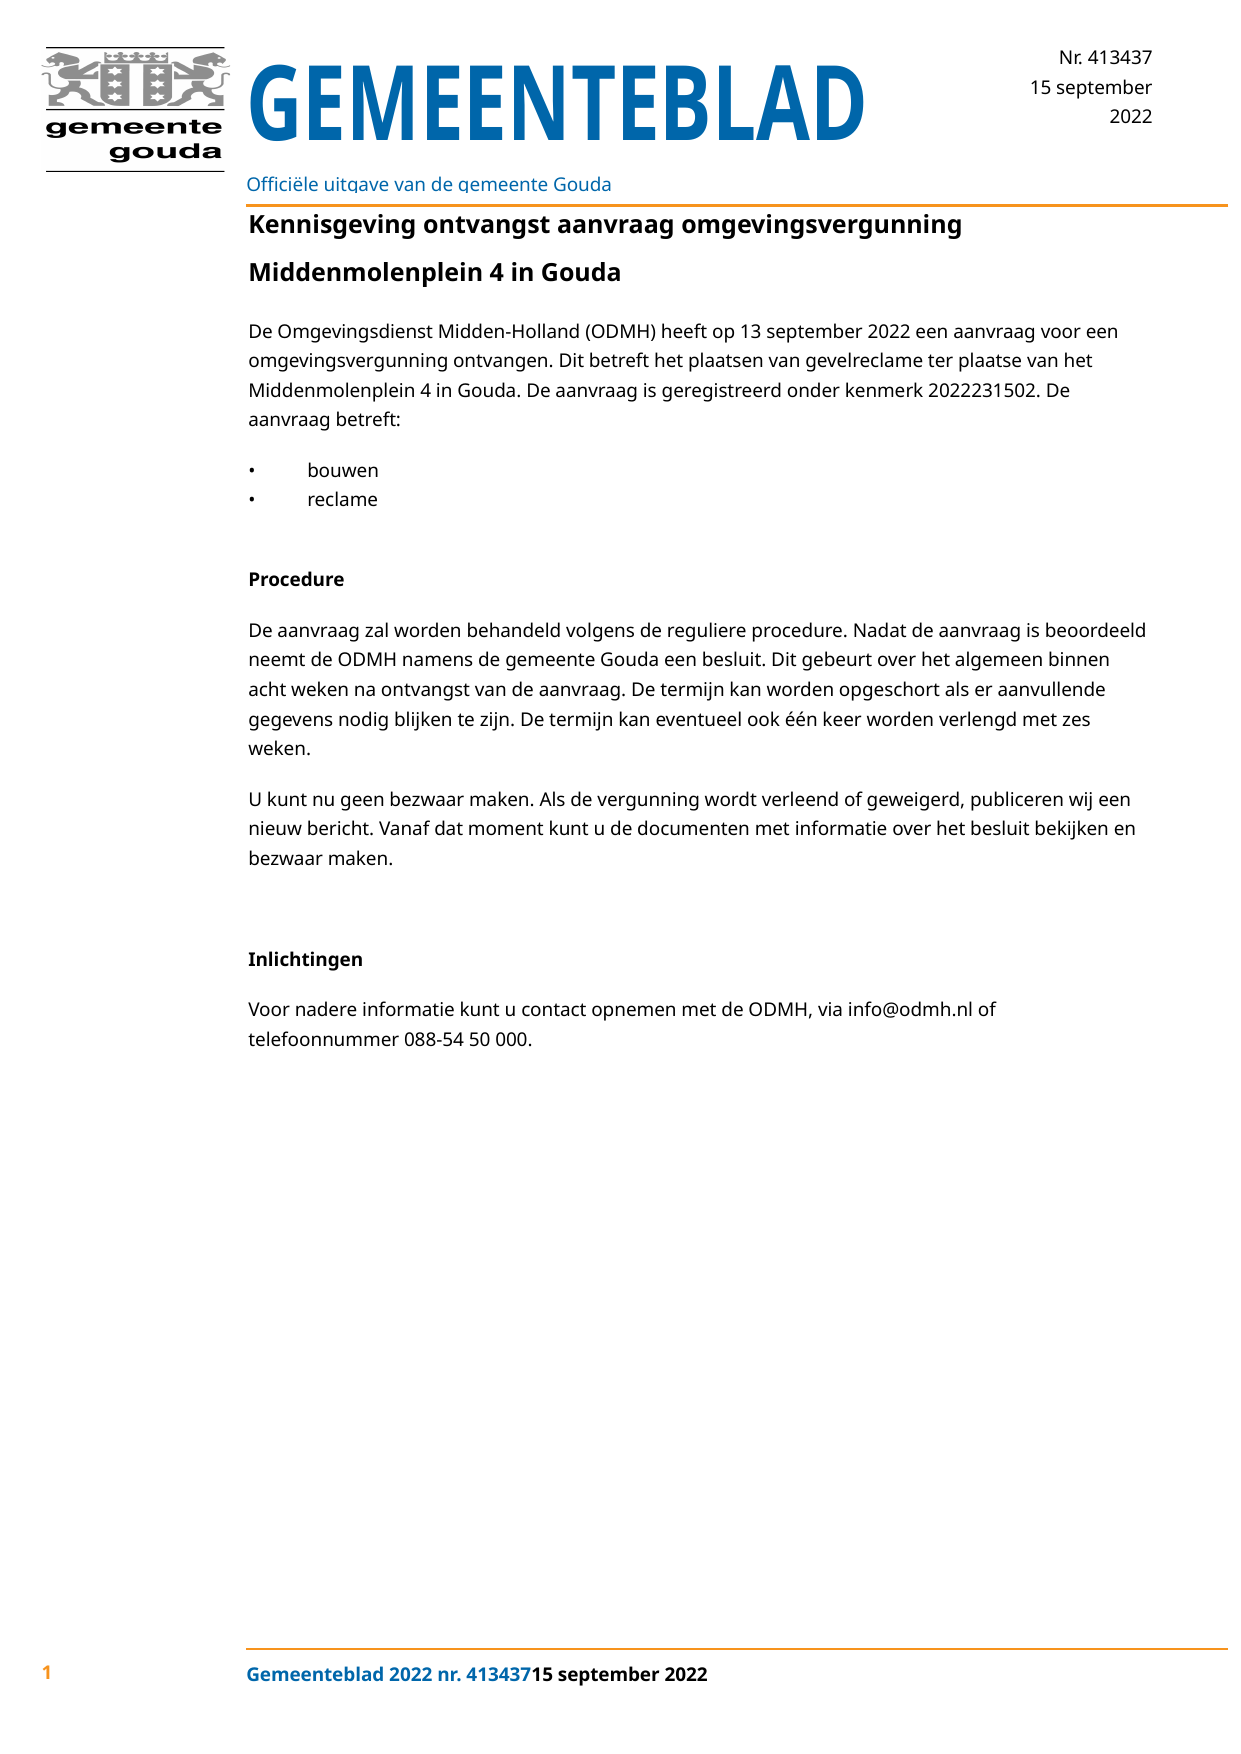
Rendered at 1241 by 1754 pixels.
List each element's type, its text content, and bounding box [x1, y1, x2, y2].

text U kunt nu geen bezwaar maken. Als de vergunning wordt verleend of geweigerd, publiceren wij een nieuw bericht. Vanaf dat moment kunt u de documenten met informatie over het besluit bekijken en bezwaar maken. [248, 786, 1152, 871]
text De Omgevingsdienst Midden-Holland (ODMH) heeft op 13 september 2022 een aanvraag voor een omgevingsvergunning ontvangen. Dit betreft het plaatsen van gevelreclame ter plaatse van het Middenmolenplein 4 in Gouda. De aanvraag is geregistreerd onder kenmerk 2022231502. De aanvraag betreft: [248, 318, 1152, 432]
text Voor nadere informatie kunt u contact opnemen met de ODMH, via info@odmh.nl of telefoonnummer 088-54 50 000. [248, 996, 1152, 1052]
text Kennisgeving ontvangst aanvraag omgevingsvergunning Middenmolenplein 4 in Gouda [248, 207, 1152, 288]
text De aanvraag zal worden behandeld volgens de reguliere procedure. Nadat de aanvraag is beoordeeld neemt de ODMH namens de gemeente Gouda een besluit. Dit gebeurt over het algemeen binnen acht weken na ontvangst van de aanvraag. De termijn kan worden opgeschort als er aanvullende gegevens nodig blijken te zijn. De termijn kan eventueel ook één keer worden verlengd met zes weken. [248, 617, 1152, 761]
list reclame [248, 487, 1152, 512]
picture [41, 47, 231, 172]
text Procedure [248, 567, 1152, 592]
list bouwen [248, 457, 1152, 483]
text Inlichtingen [248, 946, 1152, 972]
